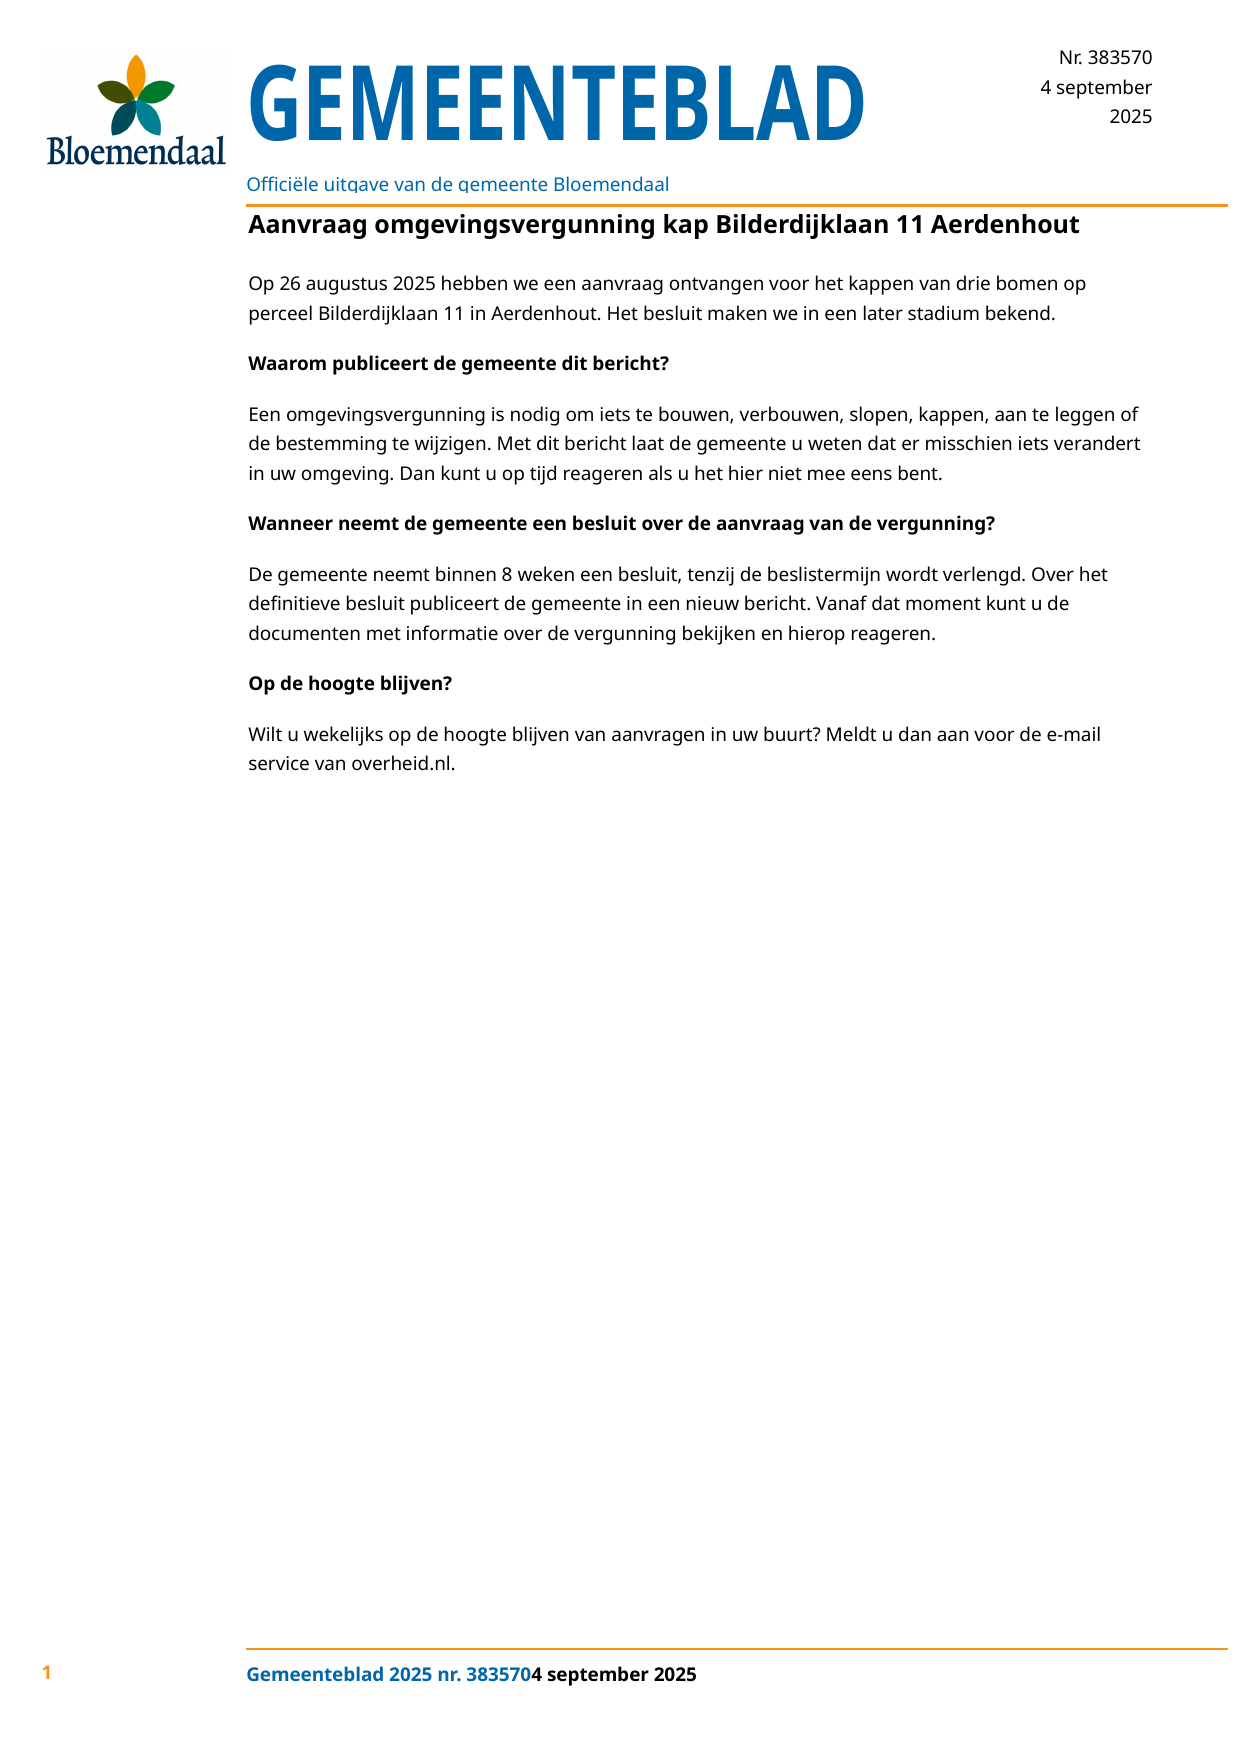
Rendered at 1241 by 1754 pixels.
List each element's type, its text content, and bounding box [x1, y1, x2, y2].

text Wilt u wekelijks op de hoogte blijven van aanvragen in uw buurt? Meldt u dan aan voor de e-mail service van overheid.nl. [248, 721, 1152, 776]
text Aanvraag omgevingsvergunning kap Bilderdijklaan 11 Aerdenhout [248, 207, 1152, 241]
text Op de hoogte blijven? [248, 670, 1152, 696]
text De gemeente neemt binnen 8 weken een besluit, tenzij de beslistermijn wordt verlengd. Over het definitieve besluit publiceert de gemeente in een nieuw bericht. Vanaf dat moment kunt u de documenten met informatie over de vergunning bekijken en hierop reageren. [248, 561, 1152, 646]
text Waarom publiceert de gemeente dit bericht? [248, 350, 1152, 376]
picture [41, 47, 231, 172]
text Op 26 augustus 2025 hebben we een aanvraag ontvangen voor het kappen van drie bomen op perceel Bilderdijklaan 11 in Aerdenhout. Het besluit maken we in een later stadium bekend. [248, 270, 1152, 326]
text Een omgevingsvergunning is nodig om iets te bouwen, verbouwen, slopen, kappen, aan te leggen of de bestemming te wijzigen. Met dit bericht laat de gemeente u weten dat er misschien iets verandert in uw omgeving. Dan kunt u op tijd reageren als u het hier niet mee eens bent. [248, 401, 1152, 486]
text Wanneer neemt de gemeente een besluit over de aanvraag van de vergunning? [248, 510, 1152, 536]
